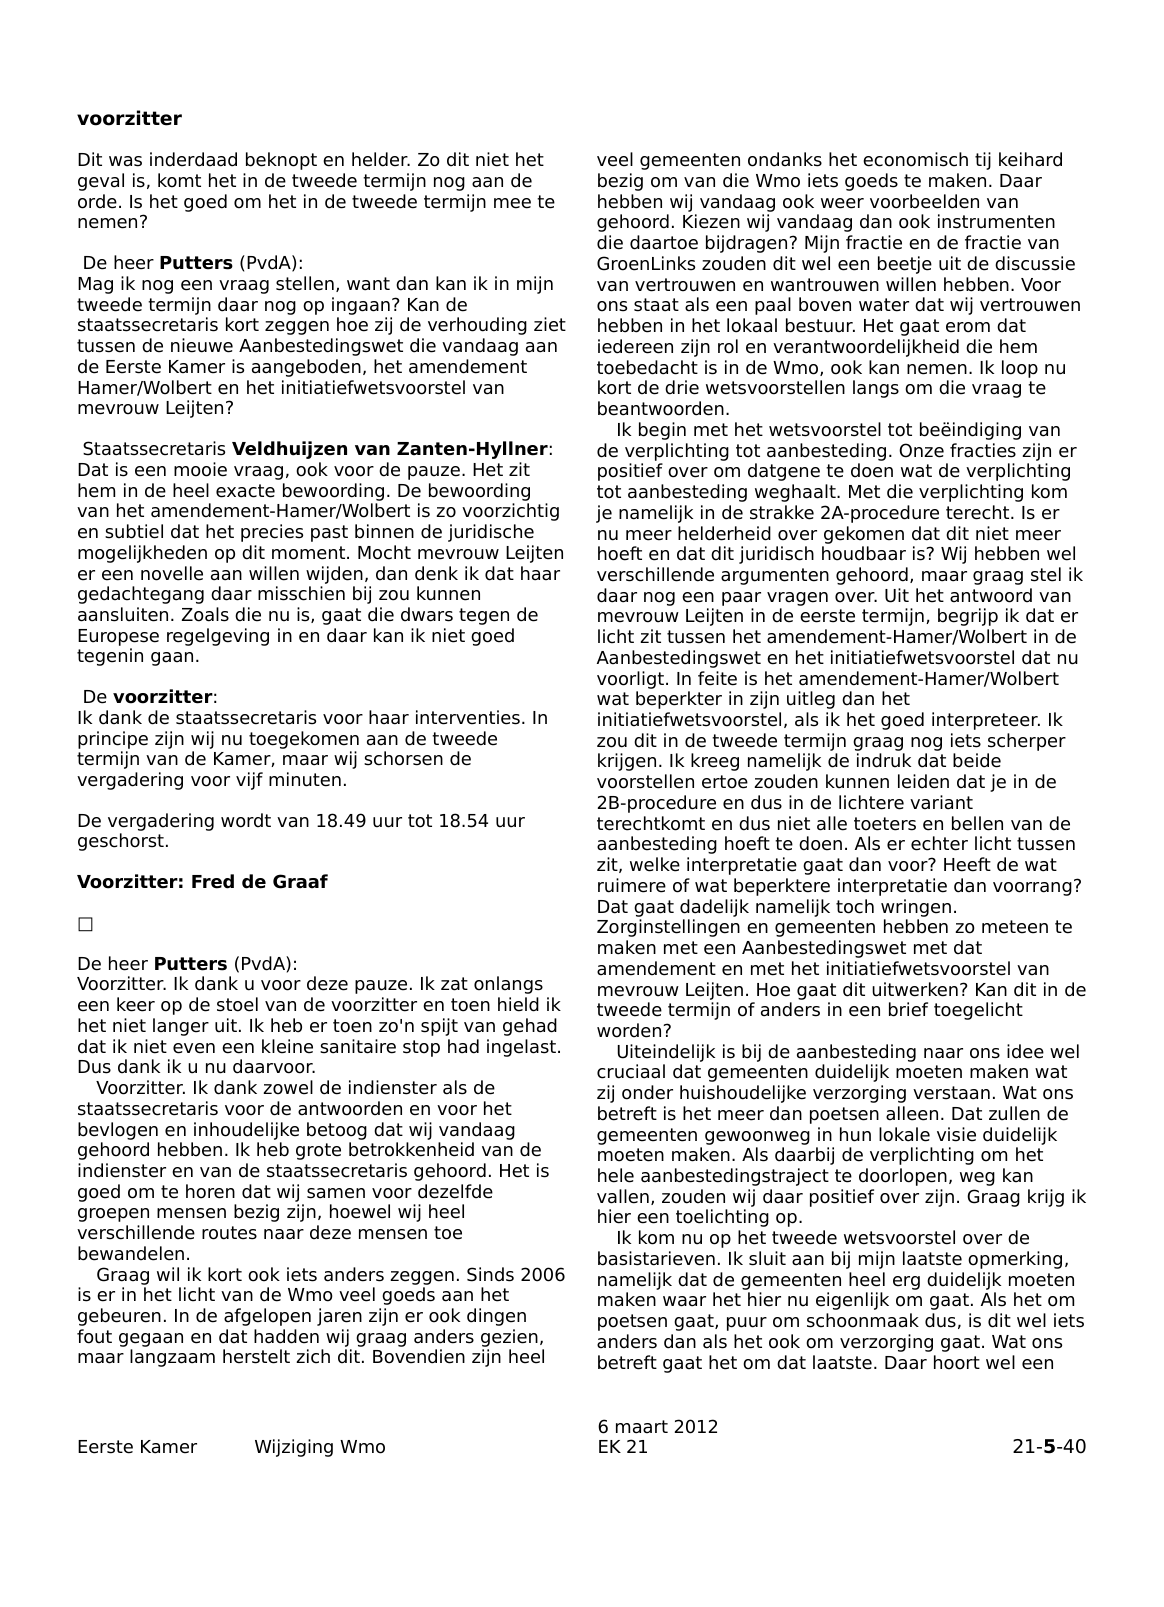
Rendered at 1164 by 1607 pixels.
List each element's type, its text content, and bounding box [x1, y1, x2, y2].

text veel gemeenten ondanks het economisch tij keihard bezig om van die Wmo iets goeds te maken. Daar hebben wij vandaag ook weer voorbeelden van gehoord. Kiezen wij vandaag dan ook instrumenten die daartoe bijdragen? Mijn fractie en de fractie van GroenLinks zouden dit wel een beetje uit de discussie van vertrouwen en wantrouwen willen hebben. Voor ons staat als een paal boven water dat wij vertrouwen hebben in het lokaal bestuur. Het gaat erom dat iedereen zijn rol en verantwoordelijkheid die hem toebedacht is in de Wmo, ook kan nemen. Ik loop nu kort de drie wetsvoorstellen langs om die vraag te beantwoorden. [596, 150, 1087, 420]
text Voorzitter. Ik dank zowel de indienster als de staatssecretaris voor de antwoorden en voor het bevlogen en inhoudelijke betoog dat wij vandaag gehoord hebben. Ik heb grote betrokkenheid van de indienster en van de staatssecretaris gehoord. Het is goed om te horen dat wij samen voor dezelfde groepen mensen bezig zijn, hoewel wij heel verschillende routes naar deze mensen toe bewandelen. [77, 1078, 567, 1264]
text De heer Putters (PvdA): [77, 953, 567, 974]
text Mag ik nog een vraag stellen, want dan kan ik in mijn tweede termijn daar nog op ingaan? Kan de staatssecretaris kort zeggen hoe zij de verhouding ziet tussen de nieuwe Aanbestedingswet die vandaag aan de Eerste Kamer is aangeboden, het amendement Hamer/Wolbert en het initiatiefwetsvoorstel van mevrouw Leijten? [77, 274, 567, 419]
text Ik begin met het wetsvoorstel tot beëindiging van de verplichting tot aanbesteding. Onze fracties zijn er positief over om datgene te doen wat de verplichting tot aanbesteding weghaalt. Met die verplichting kom je namelijk in de strakke 2A-procedure terecht. Is er nu meer helderheid over gekomen dat dit niet meer hoeft en dat dit juridisch houdbaar is? Wij hebben wel verschillende argumenten gehoord, maar graag stel ik daar nog een paar vragen over. Uit het antwoord van mevrouw Leijten in de eerste termijn, begrijp ik dat er licht zit tussen het amendement-Hamer/Wolbert in de Aanbestedingswet en het initiatiefwetsvoorstel dat nu voorligt. In feite is het amendement-Hamer/Wolbert wat beperkter in zijn uitleg dan het initiatiefwetsvoorstel, als ik het goed interpreteer. Ik zou dit in de tweede termijn graag nog iets scherper krijgen. Ik kreeg namelijk de indruk dat beide voorstellen ertoe zouden kunnen leiden dat je in de 2B-procedure en dus in de lichtere variant terechtkomt en dus niet alle toeters en bellen van de aanbesteding hoeft te doen. Als er echter licht tussen zit, welke interpretatie gaat dan voor? Heeft de wat ruimere of wat beperktere interpretatie dan voorrang? Dat gaat dadelijk namelijk toch wringen. Zorginstellingen en gemeenten hebben zo meteen te maken met een Aanbestedingswet met dat amendement en met het initiatiefwetsvoorstel van mevrouw Leijten. Hoe gaat dit uitwerken? Kan dit in de tweede termijn of anders in een brief toegelicht worden? [596, 420, 1087, 1042]
text Dit was inderdaad beknopt en helder. Zo dit niet het geval is, komt het in de tweede termijn nog aan de orde. Is het goed om het in de tweede termijn mee te nemen? [77, 150, 567, 233]
text Voorzitter: Fred de Graaf [77, 872, 567, 893]
text Staatssecretaris Veldhuijzen van Zanten-Hyllner: [77, 439, 567, 460]
text De heer Putters (PvdA): [77, 253, 567, 274]
text Graag wil ik kort ook iets anders zeggen. Sinds 2006 is er in het licht van de Wmo veel goeds aan het gebeuren. In de afgelopen jaren zijn er ook dingen fout gegaan en dat hadden wij graag anders gezien, maar langzaam herstelt zich dit. Bovendien zijn heel [77, 1264, 567, 1368]
text Dat is een mooie vraag, ook voor de pauze. Het zit hem in de heel exacte bewoording. De bewoording van het amendement-Hamer/Wolbert is zo voorzichtig en subtiel dat het precies past binnen de juridische mogelijkheden op dit moment. Mocht mevrouw Leijten er een novelle aan willen wijden, dan denk ik dat haar gedachtegang daar misschien bij zou kunnen aansluiten. Zoals die nu is, gaat die dwars tegen de Europese regelgeving in en daar kan ik niet goed tegenin gaan. [77, 460, 567, 667]
text Ik dank de staatssecretaris voor haar interventies. In principe zijn wij nu toegekomen aan de tweede termijn van de Kamer, maar wij schorsen de vergadering voor vijf minuten. [77, 708, 567, 791]
text Voorzitter. Ik dank u voor deze pauze. Ik zat onlangs een keer op de stoel van de voorzitter en toen hield ik het niet langer uit. Ik heb er toen zo'n spijt van gehad dat ik niet even een kleine sanitaire stop had ingelast. Dus dank ik u nu daarvoor. [77, 974, 567, 1078]
text De vergadering wordt van 18.49 uur tot 18.54 uur geschorst. [77, 811, 567, 852]
text □ [77, 913, 567, 933]
text De voorzitter: [77, 687, 567, 708]
text Uiteindelijk is bij de aanbesteding naar ons idee wel cruciaal dat gemeenten duidelijk moeten maken wat zij onder huishoudelijke verzorging verstaan. Wat ons betreft is het meer dan poetsen alleen. Dat zullen de gemeenten gewoonweg in hun lokale visie duidelijk moeten maken. Als daarbij de verplichting om het hele aanbestedingstraject te doorlopen, weg kan vallen, zouden wij daar positief over zijn. Graag krijg ik hier een toelichting op. [596, 1042, 1087, 1228]
text Ik kom nu op het tweede wetsvoorstel over de basistarieven. Ik sluit aan bij mijn laatste opmerking, namelijk dat de gemeenten heel erg duidelijk moeten maken waar het hier nu eigenlijk om gaat. Als het om poetsen gaat, puur om schoonmaak dus, is dit wel iets anders dan als het ook om verzorging gaat. Wat ons betreft gaat het om dat laatste. Daar hoort wel een [596, 1228, 1087, 1373]
